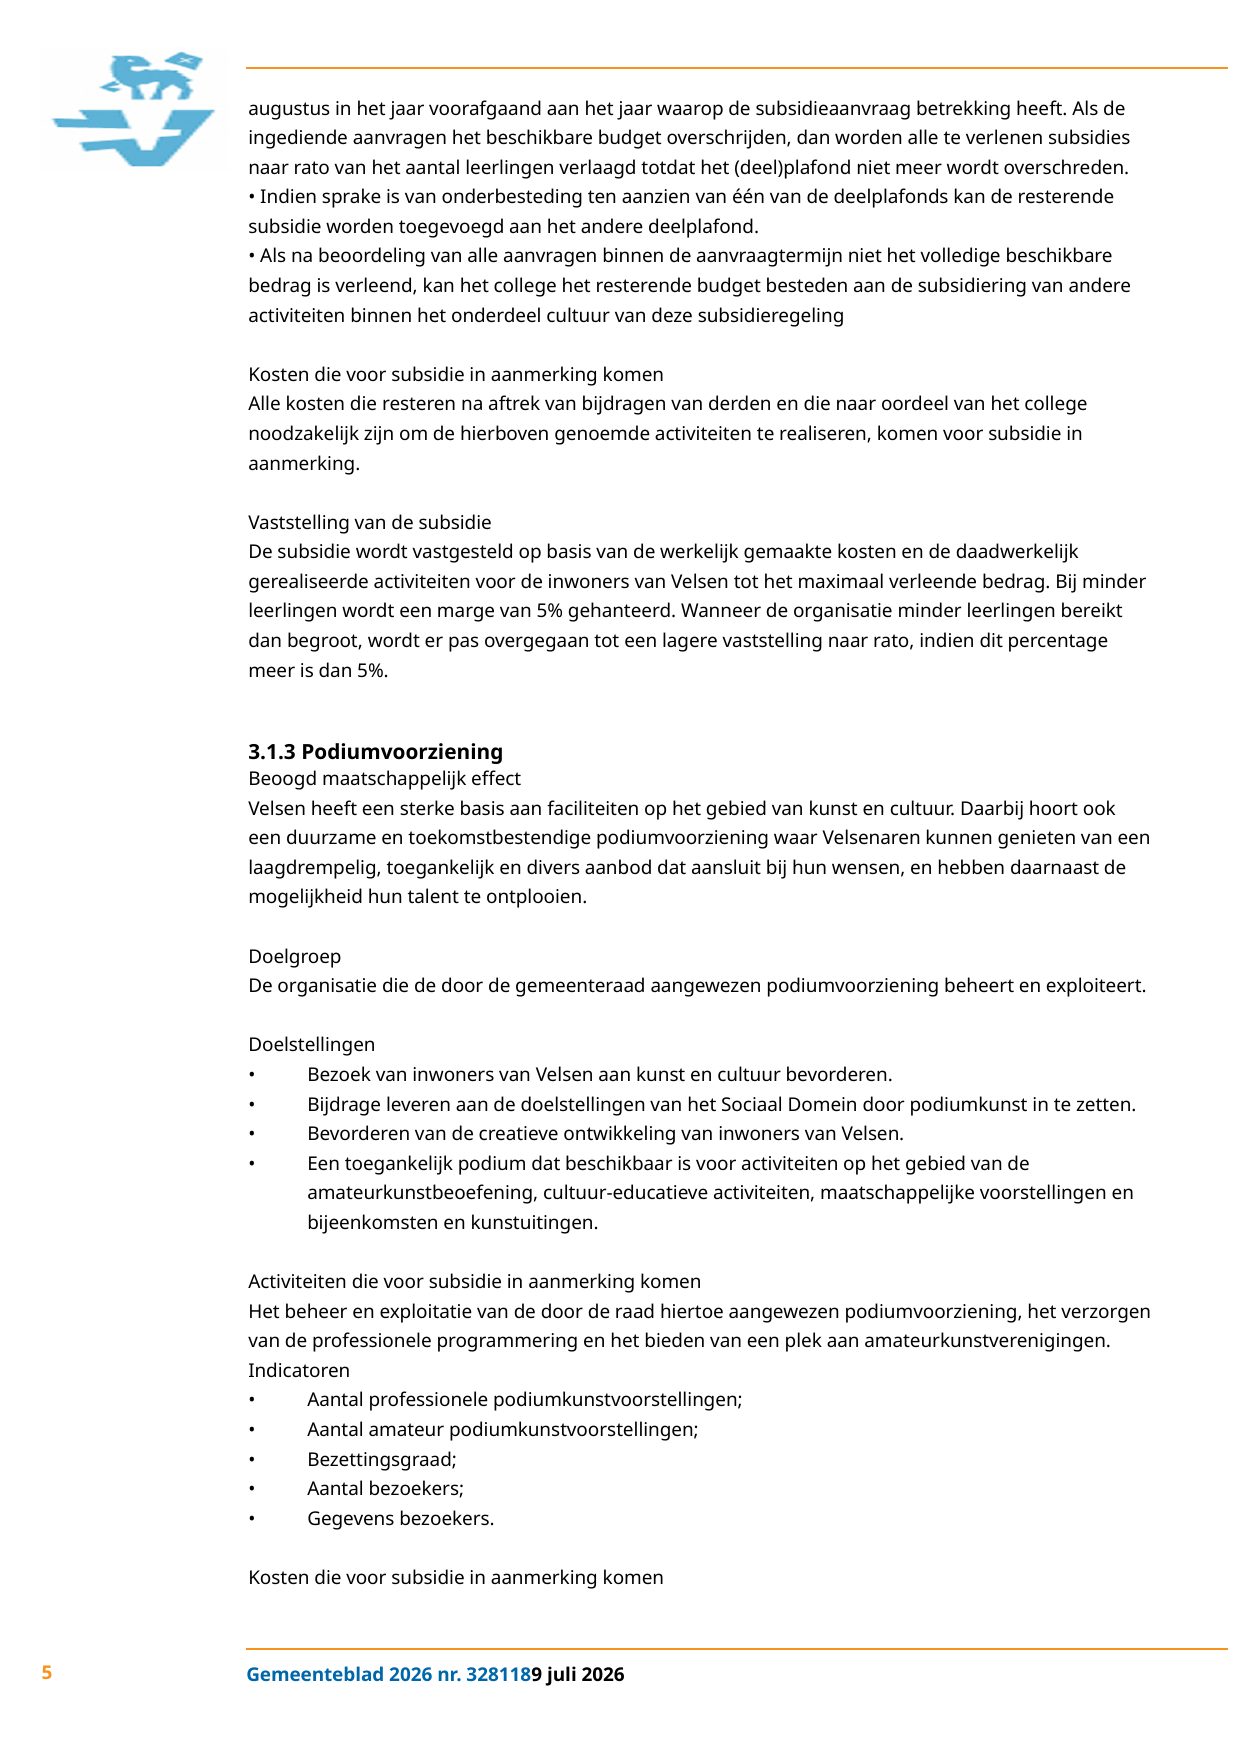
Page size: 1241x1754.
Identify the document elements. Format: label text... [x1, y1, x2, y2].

text Het beheer en exploitatie van de door de raad hiertoe aangewezen podiumvoorziening, het verzorgen van de professionele programmering en het bieden van een plek aan amateurkunstverenigingen. [248, 1298, 1152, 1353]
text Doelgroep [248, 943, 1152, 968]
text Doelstellingen [248, 1032, 1152, 1057]
text • Als na beoordeling van alle aanvragen binnen de aanvraagtermijn niet het volledige beschikbare bedrag is verleend, kan het college het resterende budget besteden aan de subsidiering van andere activiteiten binnen het onderdeel cultuur van deze subsidieregeling [248, 243, 1152, 328]
list Gegevens bezoekers. [248, 1505, 1152, 1531]
list Aantal professionele podiumkunstvoorstellingen; [248, 1387, 1152, 1412]
text Activiteiten die voor subsidie in aanmerking komen [248, 1268, 1152, 1294]
text Beoogd maatschappelijk effect [248, 765, 1152, 791]
text Indicatoren [248, 1357, 1152, 1383]
text Kosten die voor subsidie in aanmerking komen [248, 1564, 1152, 1590]
list Een toegankelijk podium dat beschikbaar is voor activiteiten op het gebied van de amateurkunstbeoefening, cultuur-educatieve activiteiten, maatschappelijke voorstellingen en bijeenkomsten en kunstuitingen. [248, 1150, 1152, 1235]
text Velsen heeft een sterke basis aan faciliteiten op het gebied van kunst en cultuur. Daarbij hoort ook een duurzame en toekomstbestendige podiumvoorziening waar Velsenaren kunnen genieten van een laagdrempelig, toegankelijk en divers aanbod dat aansluit bij hun wensen, en hebben daarnaast de mogelijkheid hun talent te ontplooien. [248, 795, 1152, 909]
text De organisatie die de door de gemeenteraad aangewezen podiumvoorziening beheert en exploiteert. [248, 972, 1152, 998]
list Bezoek van inwoners van Velsen aan kunst en cultuur bevorderen. [248, 1061, 1152, 1087]
text augustus in het jaar voorafgaand aan het jaar waarop de subsidieaanvraag betrekking heeft. Als de ingediende aanvragen het beschikbare budget overschrijden, dan worden alle te verlenen subsidies naar rato van het aantal leerlingen verlaagd totdat het (deel)plafond niet meer wordt overschreden. [248, 95, 1152, 180]
text De subsidie wordt vastgesteld op basis van de werkelijk gemaakte kosten en de daadwerkelijk gerealiseerde activiteiten voor de inwoners van Velsen tot het maximaal verleende bedrag. Bij minder leerlingen wordt een marge van 5% gehanteerd. Wanneer de organisatie minder leerlingen bereikt dan begroot, wordt er pas overgegaan tot een lagere vaststelling naar rato, indien dit percentage meer is dan 5%. [248, 538, 1152, 683]
picture [41, 47, 231, 172]
list Bevorderen van de creatieve ontwikkeling van inwoners van Velsen. [248, 1120, 1152, 1146]
list Bezettingsgraad; [248, 1446, 1152, 1471]
text Vaststelling van de subsidie [248, 509, 1152, 535]
list Aantal amateur podiumkunstvoorstellingen; [248, 1416, 1152, 1442]
text • Indien sprake is van onderbesteding ten aanzien van één van de deelplafonds kan de resterende subsidie worden toegevoegd aan het andere deelplafond. [248, 183, 1152, 239]
text Kosten die voor subsidie in aanmerking komen [248, 361, 1152, 387]
list Aantal bezoekers; [248, 1475, 1152, 1501]
list Bijdrage leveren aan de doelstellingen van het Sociaal Domein door podiumkunst in te zetten. [248, 1091, 1152, 1116]
text 3.1.3 Podiumvoorziening [248, 737, 1152, 765]
text Alle kosten die resteren na aftrek van bijdragen van derden en die naar oordeel van het college noodzakelijk zijn om de hierboven genoemde activiteiten te realiseren, komen voor subsidie in aanmerking. [248, 391, 1152, 476]
